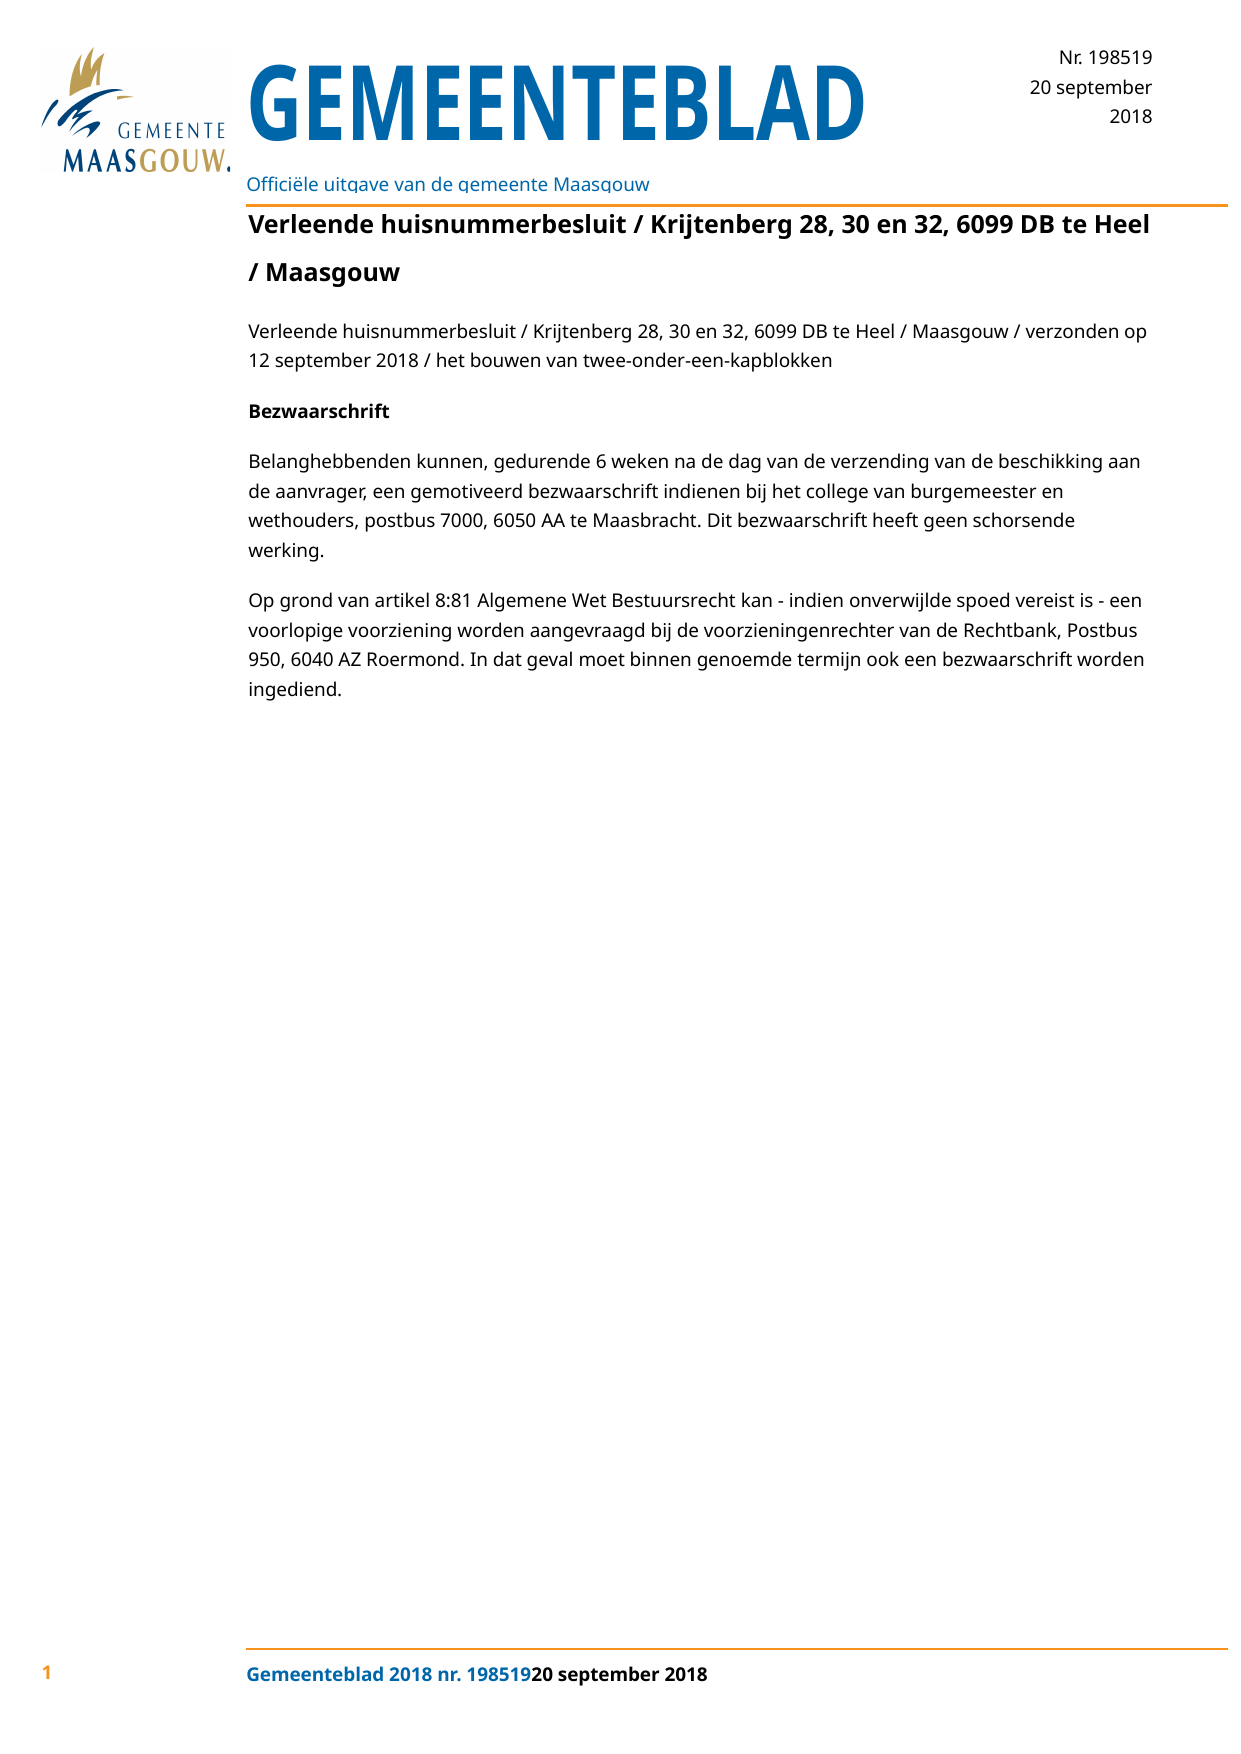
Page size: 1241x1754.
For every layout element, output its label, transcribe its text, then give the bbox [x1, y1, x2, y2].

text Bezwaarschrift [248, 398, 1152, 424]
picture [41, 47, 231, 172]
text Verleende huisnummerbesluit / Krijtenberg 28, 30 en 32, 6099 DB te Heel / Maasgouw [248, 207, 1152, 288]
text Op grond van artikel 8:81 Algemene Wet Bestuursrecht kan - indien onverwijlde spoed vereist is - een voorlopige voorziening worden aangevraagd bij de voorzieningenrechter van de Rechtbank, Postbus 950, 6040 AZ Roermond. In dat geval moet binnen genoemde termijn ook een bezwaarschrift worden ingediend. [248, 587, 1152, 702]
text Verleende huisnummerbesluit / Krijtenberg 28, 30 en 32, 6099 DB te Heel / Maasgouw / verzonden op 12 september 2018 / het bouwen van twee-onder-een-kapblokken [248, 318, 1152, 373]
text Belanghebbenden kunnen, gedurende 6 weken na de dag van de verzending van de beschikking aan de aanvrager, een gemotiveerd bezwaarschrift indienen bij het college van burgemeester en wethouders, postbus 7000, 6050 AA te Maasbracht. Dit bezwaarschrift heeft geen schorsende werking. [248, 448, 1152, 563]
